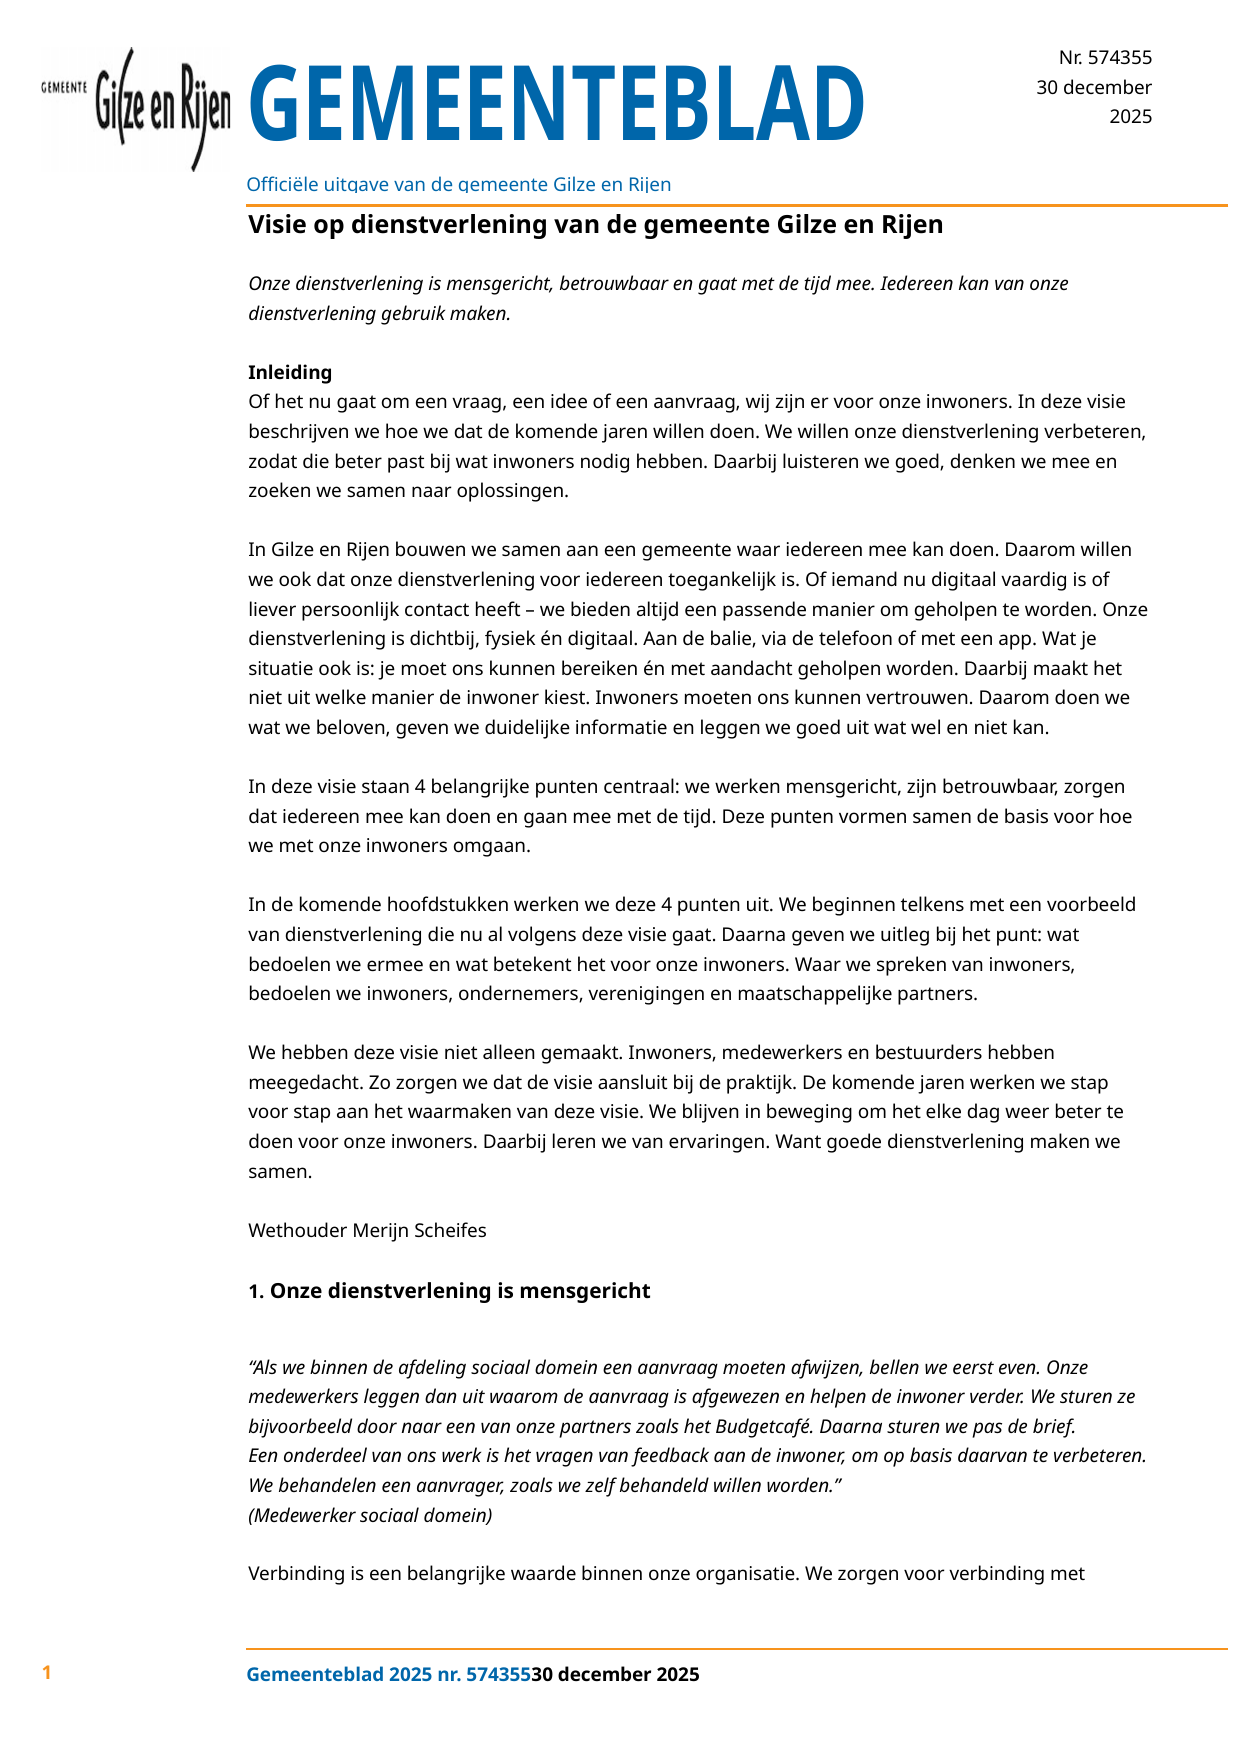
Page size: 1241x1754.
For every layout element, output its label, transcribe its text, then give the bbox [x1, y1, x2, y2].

text Inleiding [248, 359, 1152, 385]
text In deze visie staan 4 belangrijke punten centraal: we werken mensgericht, zijn betrouwbaar, zorgen dat iedereen mee kan doen en gaan mee met de tijd. Deze punten vormen samen de basis voor hoe we met onze inwoners omgaan. [248, 773, 1152, 858]
text 1. Onze dienstverlening is mensgericht [248, 1276, 1152, 1304]
text We hebben deze visie niet alleen gemaakt. Inwoners, medewerkers en bestuurders hebben meegedacht. Zo zorgen we dat de visie aansluit bij de praktijk. De komende jaren werken we stap voor stap aan het waarmaken van deze visie. We blijven in beweging om het elke dag weer beter te doen voor onze inwoners. Daarbij leren we van ervaringen. Want goede dienstverlening maken we samen. [248, 1039, 1152, 1183]
text Verbinding is een belangrijke waarde binnen onze organisatie. We zorgen voor verbinding met [248, 1560, 1152, 1586]
text Of het nu gaat om een vraag, een idee of een aanvraag, wij zijn er voor onze inwoners. In deze visie beschrijven we hoe we dat de komende jaren willen doen. We willen onze dienstverlening verbeteren, zodat die beter past bij wat inwoners nodig hebben. Daarbij luisteren we goed, denken we mee en zoeken we samen naar oplossingen. [248, 389, 1152, 503]
text Visie op dienstverlening van de gemeente Gilze en Rijen [248, 207, 1152, 241]
picture [41, 47, 231, 172]
text Wethouder Merijn Scheifes [248, 1217, 1152, 1243]
text In Gilze en Rijen bouwen we samen aan een gemeente waar iedereen mee kan doen. Daarom willen we ook dat onze dienstverlening voor iedereen toegankelijk is. Of iemand nu digitaal vaardig is of liever persoonlijk contact heeft – we bieden altijd een passende manier om geholpen te worden. Onze dienstverlening is dichtbij, fysiek én digitaal. Aan de balie, via de telefoon of met een app. Wat je situatie ook is: je moet ons kunnen bereiken én met aandacht geholpen worden. Daarbij maakt het niet uit welke manier de inwoner kiest. Inwoners moeten ons kunnen vertrouwen. Daarom doen we wat we beloven, geven we duidelijke informatie en leggen we goed uit wat wel en niet kan. [248, 537, 1152, 740]
text In de komende hoofdstukken werken we deze 4 punten uit. We beginnen telkens met een voorbeeld van dienstverlening die nu al volgens deze visie gaat. Daarna geven we uitleg bij het punt: wat bedoelen we ermee en wat betekent het voor onze inwoners. Waar we spreken van inwoners, bedoelen we inwoners, ondernemers, verenigingen en maatschappelijke partners. [248, 892, 1152, 1006]
table_header “Als we binnen de afdeling sociaal domein een aanvraag moeten afwijzen, bellen we eerst even. Onze medewerkers leggen dan uit waarom de aanvraag is afgewezen en helpen de inwoner verder. We sturen ze bijvoorbeeld door naar een van onze partners zoals het Budgetcafé. Daarna sturen we pas de brief. Een onderdeel van ons werk is het vragen van feedback aan de inwoner, om op basis daarvan te verbeteren. We behandelen een aanvrager, zoals we zelf behandeld willen worden.” (Medewerker sociaal domein) [248, 1354, 1152, 1528]
text Onze dienstverlening is mensgericht, betrouwbaar en gaat met de tijd mee. Iedereen kan van onze dienstverlening gebruik maken. [248, 270, 1152, 326]
